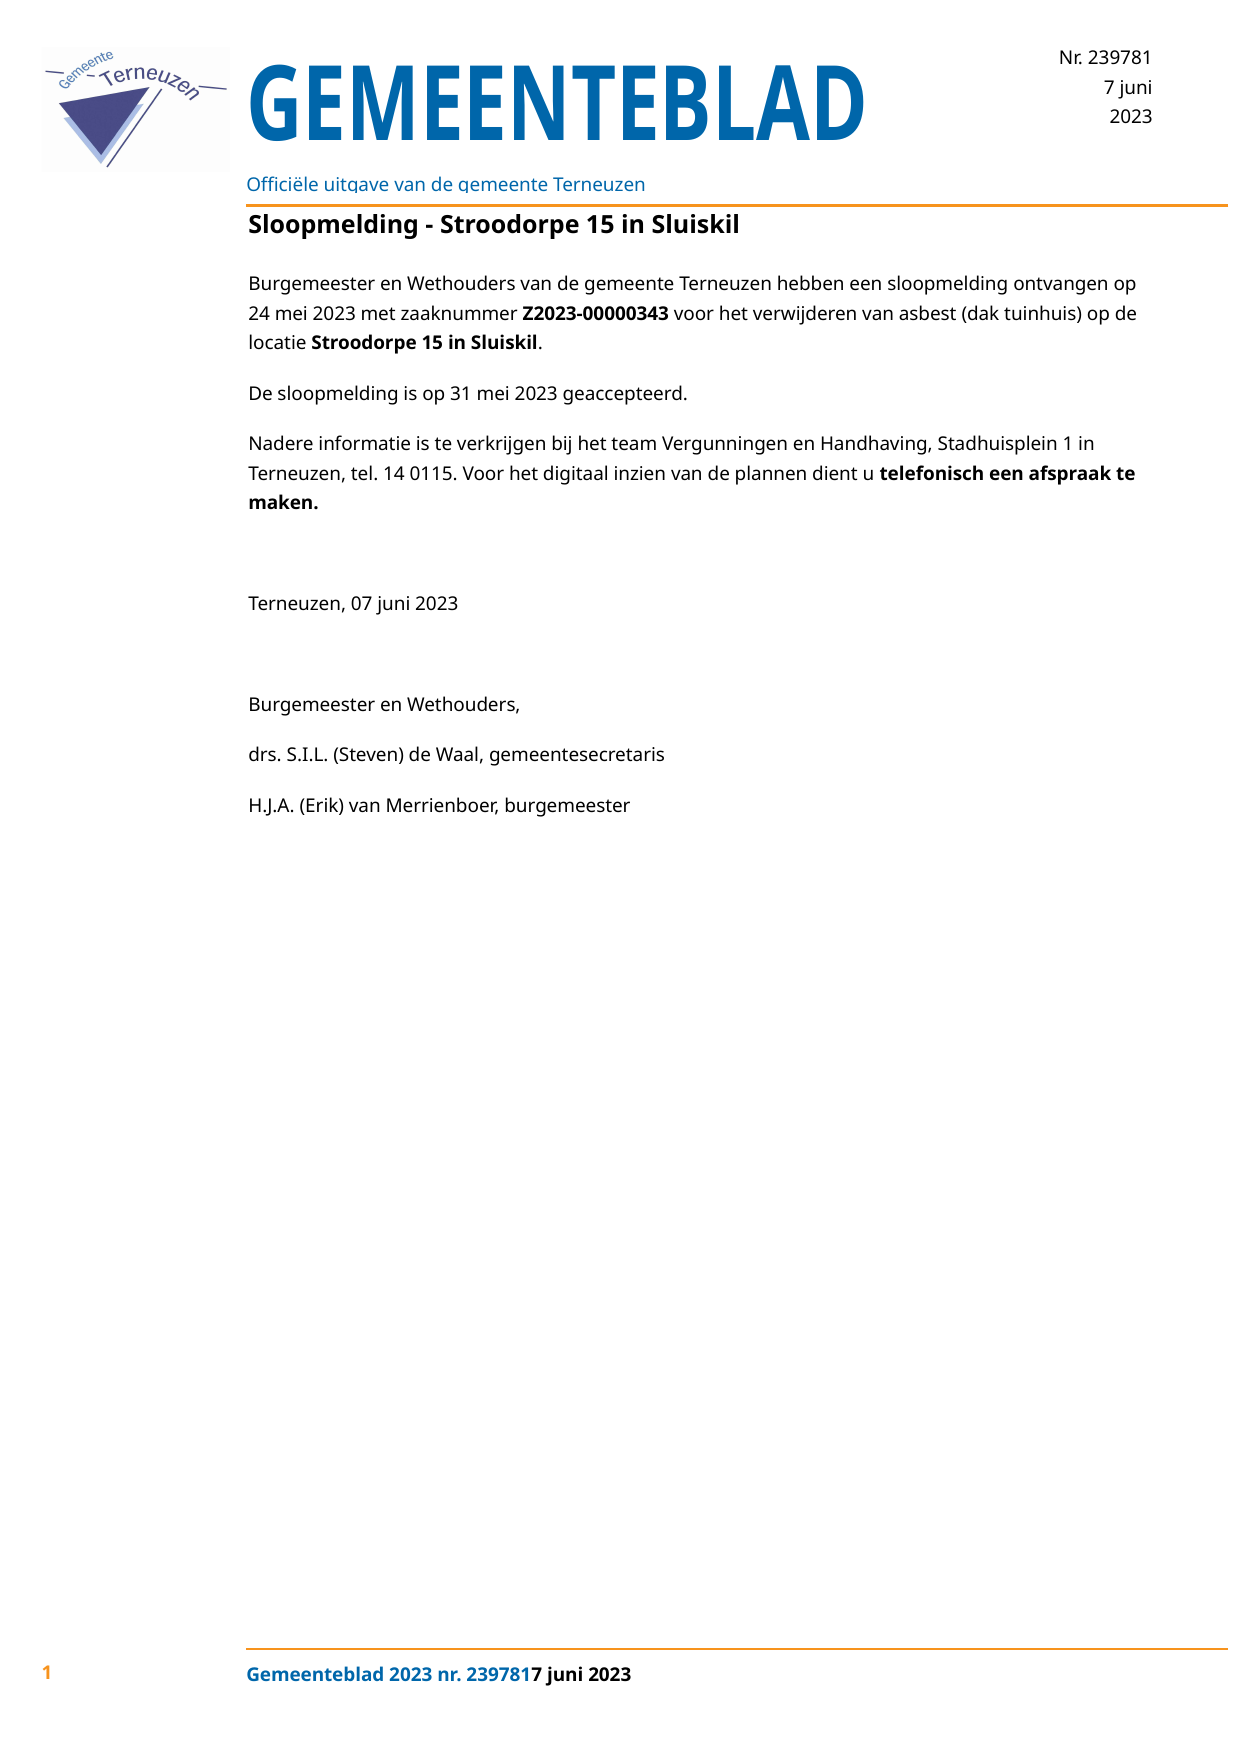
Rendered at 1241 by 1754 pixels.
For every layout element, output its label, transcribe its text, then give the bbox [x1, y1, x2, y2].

text H.J.A. (Erik) van Merrienboer, burgemeester [248, 792, 1152, 818]
text Burgemeester en Wethouders van de gemeente Terneuzen hebben een sloopmelding ontvangen op 24 mei 2023 met zaaknummer Z2023-00000343 voor het verwijderen van asbest (dak tuinhuis) op de locatie Stroodorpe 15 in Sluiskil. [248, 270, 1152, 355]
text Burgemeester en Wethouders, [248, 691, 1152, 717]
text Sloopmelding - Stroodorpe 15 in Sluiskil [248, 207, 1152, 241]
text Nadere informatie is te verkrijgen bij het team Vergunningen en Handhaving, Stadhuisplein 1 in Terneuzen, tel. 14 0115. Voor het digitaal inzien van de plannen dient u telefonisch een afspraak te maken. [248, 430, 1152, 515]
text Terneuzen, 07 juni 2023 [248, 590, 1152, 616]
text De sloopmelding is op 31 mei 2023 geaccepteerd. [248, 380, 1152, 406]
picture [41, 47, 231, 172]
text drs. S.I.L. (Steven) de Waal, gemeentesecretaris [248, 742, 1152, 767]
